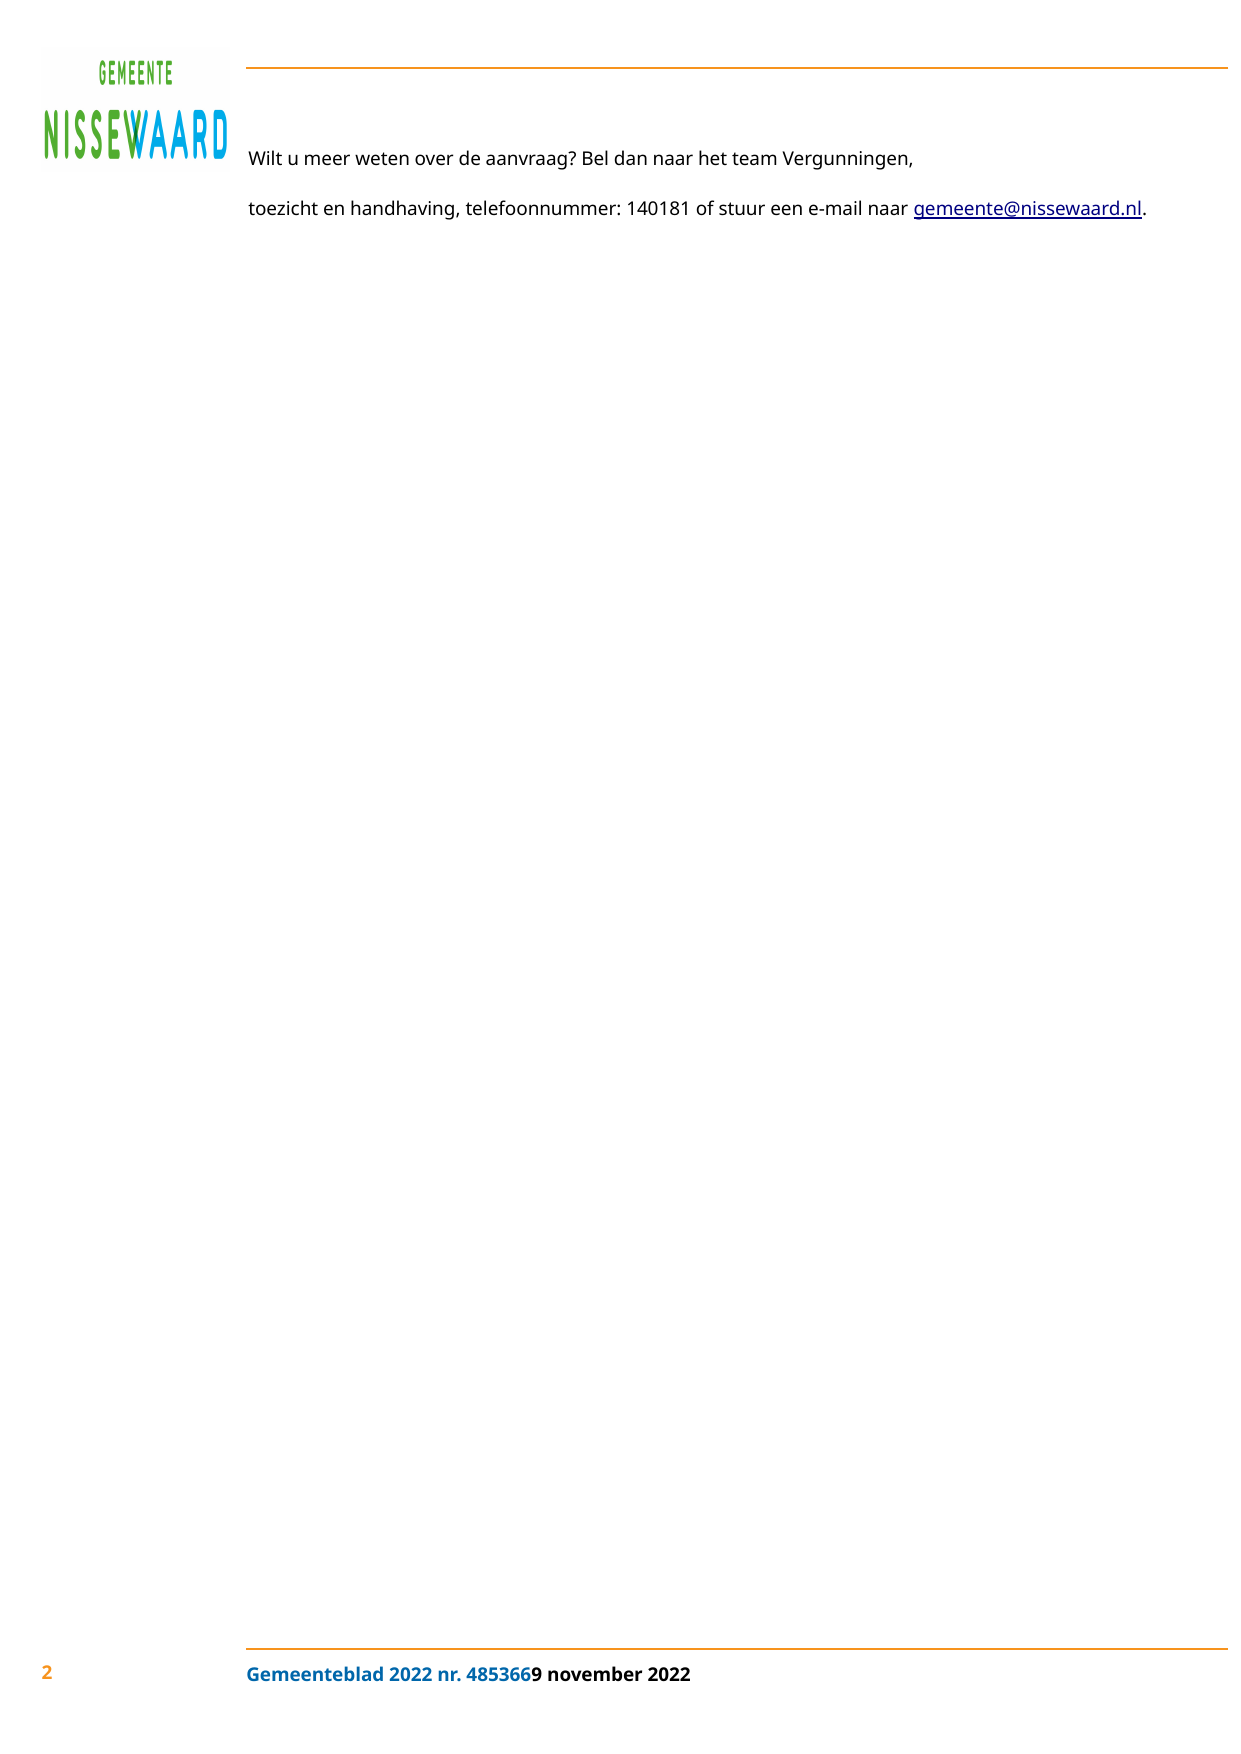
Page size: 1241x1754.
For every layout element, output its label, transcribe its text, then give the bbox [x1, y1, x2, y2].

text Wilt u meer weten over de aanvraag? Bel dan naar het team Vergunningen, [248, 145, 1152, 171]
text toezicht en handhaving, telefoonnummer: 140181 of stuur een e-mail naar gemeente@nissewaard.nl. [248, 196, 1152, 221]
picture [41, 47, 231, 172]
